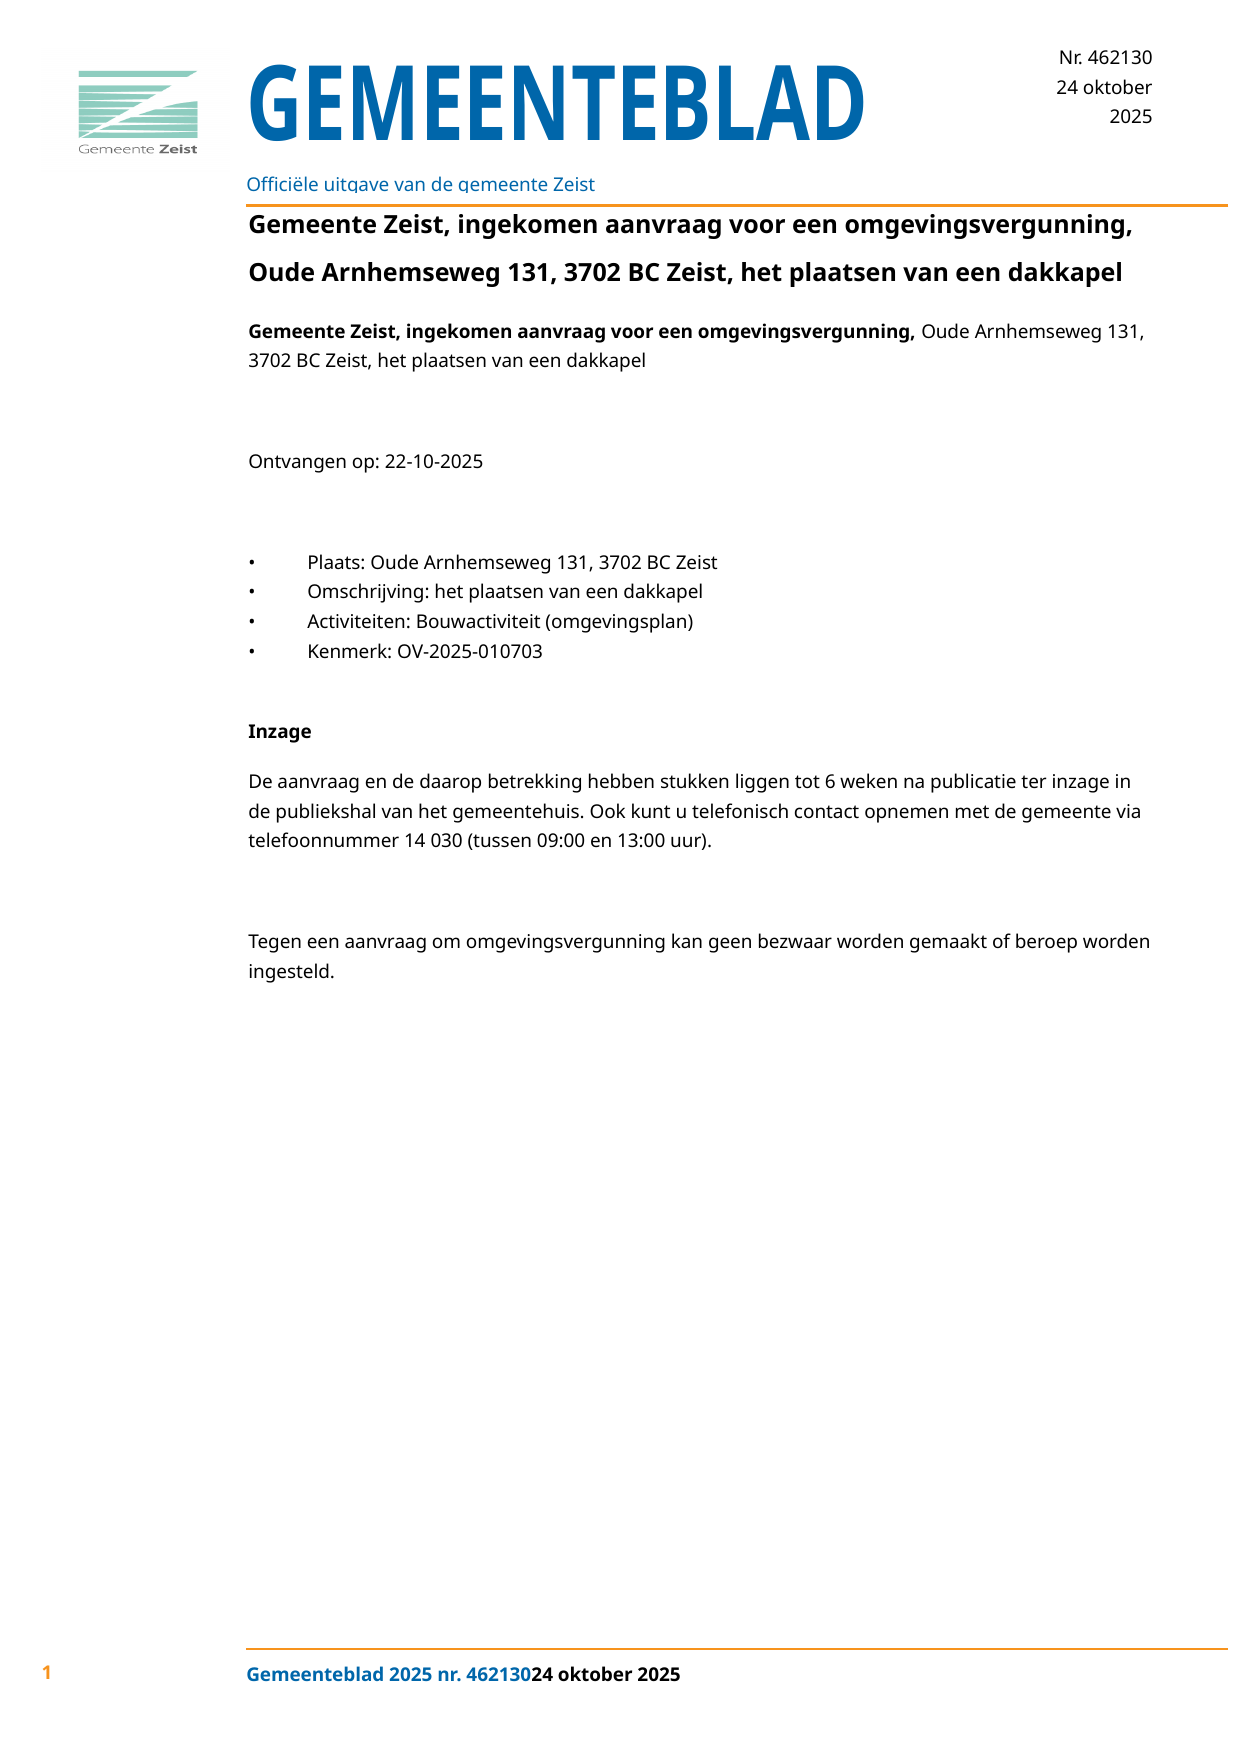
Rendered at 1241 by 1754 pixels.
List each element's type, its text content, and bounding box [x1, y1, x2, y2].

text Tegen een aanvraag om omgevingsvergunning kan geen bezwaar worden gemaakt of beroep worden ingesteld. [248, 928, 1152, 984]
list Kenmerk: OV-2025-010703 [248, 638, 1152, 664]
text Gemeente Zeist, ingekomen aanvraag voor een omgevingsvergunning, Oude Arnhemseweg 131, 3702 BC Zeist, het plaatsen van een dakkapel [248, 207, 1152, 288]
text Gemeente Zeist, ingekomen aanvraag voor een omgevingsvergunning, Oude Arnhemseweg 131, 3702 BC Zeist, het plaatsen van een dakkapel [248, 318, 1152, 373]
list Plaats: Oude Arnhemseweg 131, 3702 BC Zeist [248, 549, 1152, 575]
text De aanvraag en de daarop betrekking hebben stukken liggen tot 6 weken na publicatie ter inzage in de publiekshal van het gemeentehuis. Ook kunt u telefonisch contact opnemen met de gemeente via telefoonnummer 14 030 (tussen 09:00 en 13:00 uur). [248, 768, 1152, 853]
picture [41, 47, 231, 172]
list Omschrijving: het plaatsen van een dakkapel [248, 579, 1152, 604]
text Inzage [248, 718, 1152, 744]
list Activiteiten: Bouwactiviteit (omgevingsplan) [248, 608, 1152, 634]
text Ontvangen op: 22-10-2025 [248, 448, 1152, 474]
